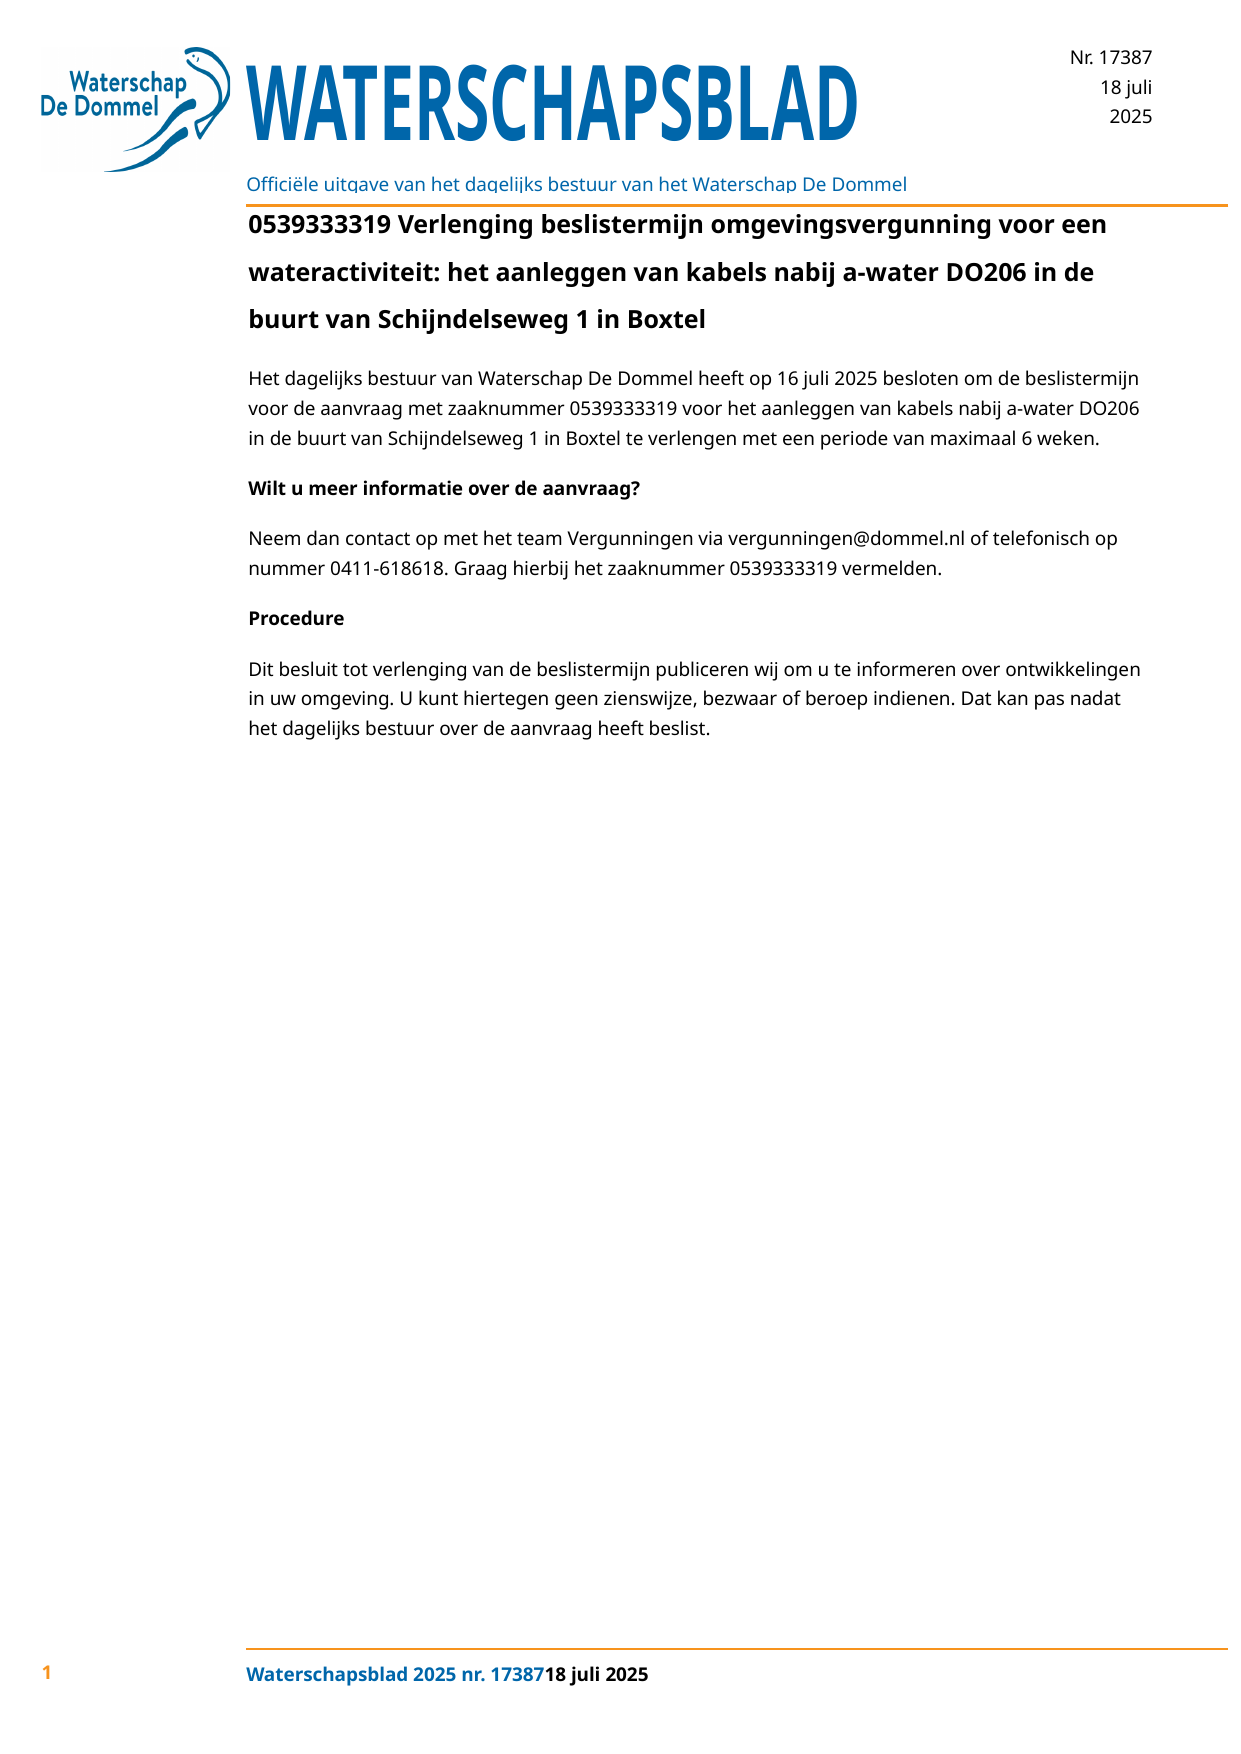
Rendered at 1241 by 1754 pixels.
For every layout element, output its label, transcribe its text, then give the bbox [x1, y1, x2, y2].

text 0539333319 Verlenging beslistermijn omgevingsvergunning voor een wateractiviteit: het aanleggen van kabels nabij a-water DO206 in de buurt van Schijndelseweg 1 in Boxtel [248, 207, 1152, 336]
picture [198, 118, 210, 131]
picture [204, 47, 231, 76]
picture [41, 47, 231, 172]
text Dit besluit tot verlenging van de beslistermijn publiceren wij om u te informeren over ontwikkelingen in uw omgeving. U kunt hiertegen geen zienswijze, bezwaar of beroep indienen. Dat kan pas nadat het dagelijks bestuur over de aanvraag heeft beslist. [248, 656, 1152, 741]
picture [45, 99, 51, 111]
text Wilt u meer informatie over de aanvraag? [248, 475, 1152, 501]
text Het dagelijks bestuur van Waterschap De Dommel heeft op 16 juli 2025 besloten om de beslistermijn voor de aanvraag met zaaknummer 0539333319 voor het aanleggen van kabels nabij a-water DO206 in de buurt van Schijndelseweg 1 in Boxtel te verlengen met een periode van maximaal 6 weken. [248, 366, 1152, 450]
text Procedure [248, 606, 1152, 631]
text Neem dan contact op met het team Vergunningen via vergunningen@dommel.nl of telefonisch op nummer 0411-618618. Graag hierbij het zaaknummer 0539333319 vermelden. [248, 526, 1152, 581]
